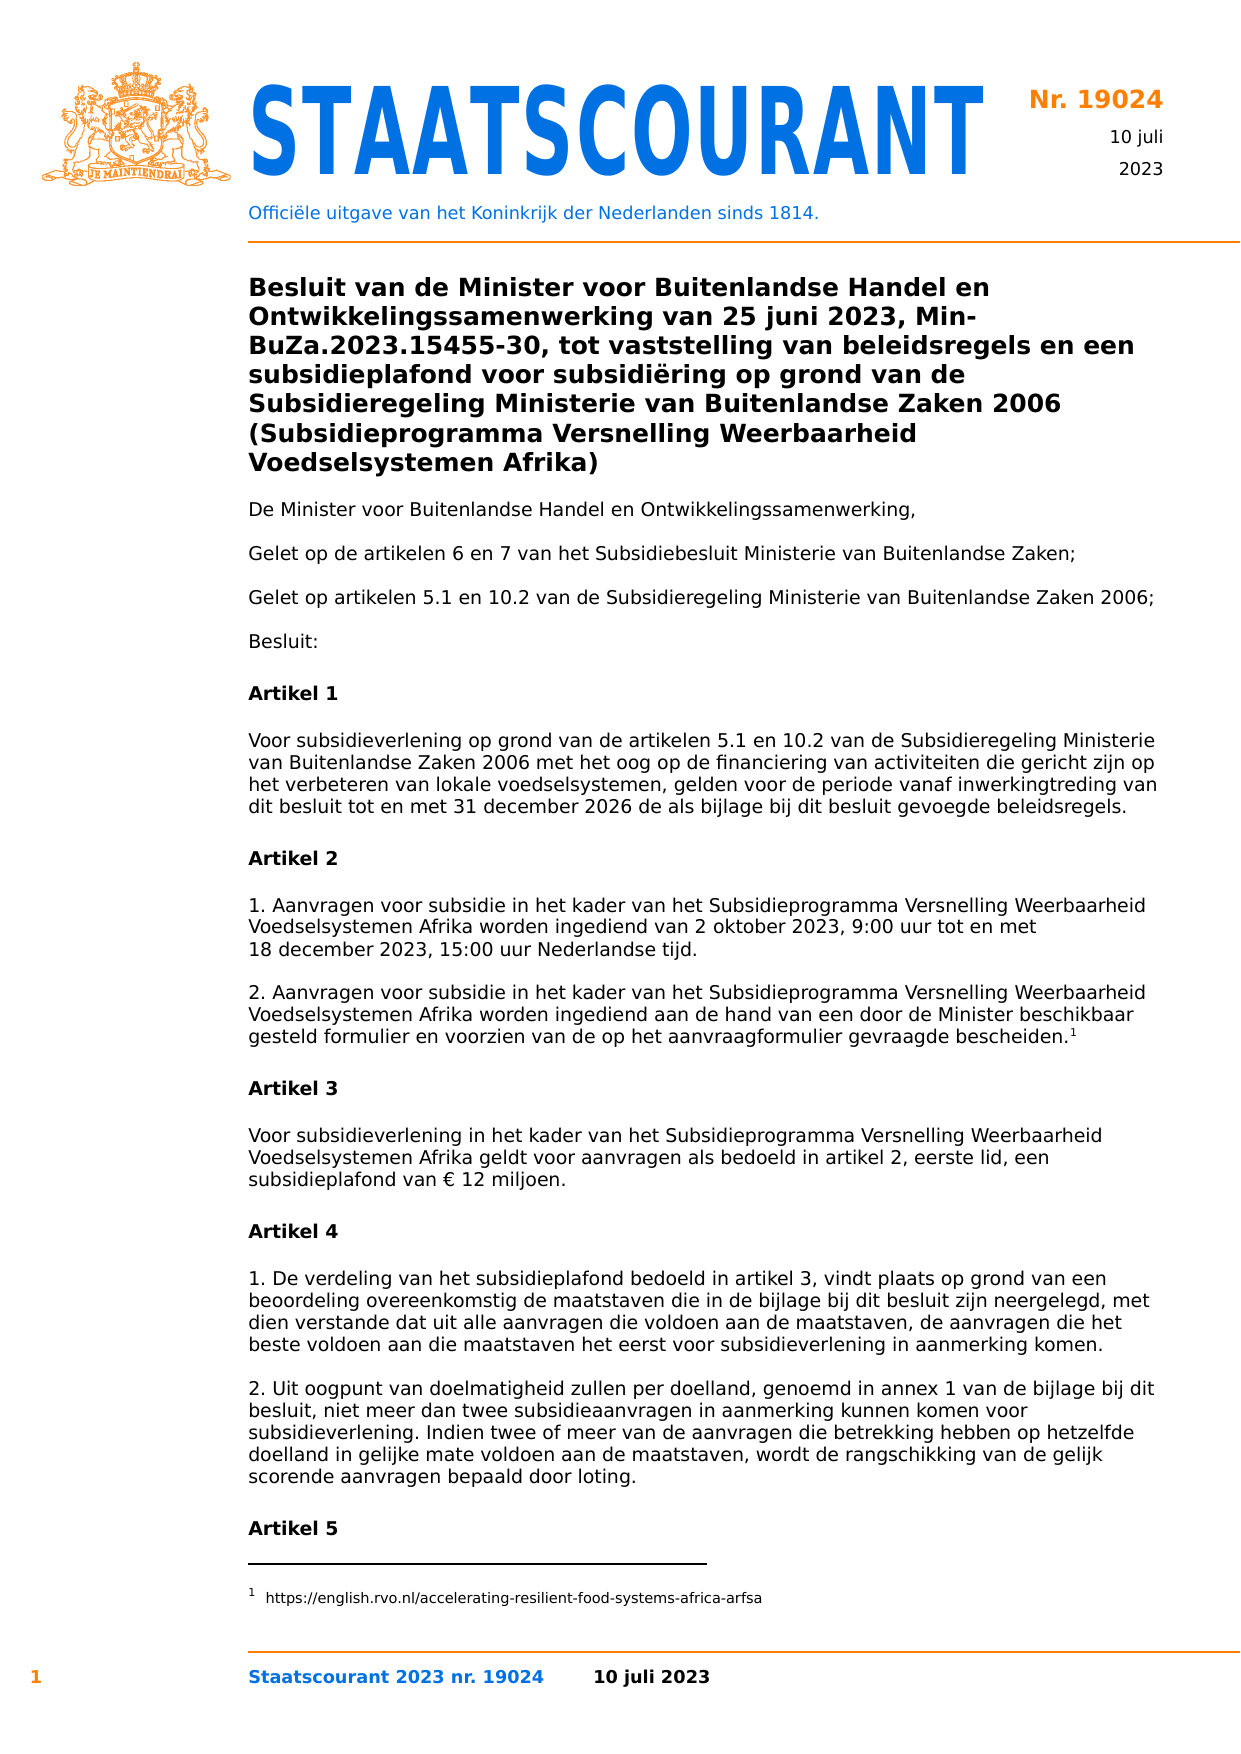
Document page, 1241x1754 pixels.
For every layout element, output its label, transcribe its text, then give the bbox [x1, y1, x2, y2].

text https://english.rvo.nl/accelerating-resilient-food-systems-africa-arfsa [248, 1586, 1163, 1608]
table_cell Officiële uitgave van het Koninkrijk der Nederlanden sinds 1814. [248, 203, 1240, 241]
text 2. Uit oogpunt van doelmatigheid zullen per doelland, genoemd in annex 1 van de bijlage bij dit besluit, niet meer dan twee subsidieaanvragen in aanmerking kunnen komen voor subsidieverlening. Indien twee of meer van de aanvragen die betrekking hebben op hetzelfde doelland in gelijke mate voldoen aan de maatstaven, wordt de rangschikking van de gelijk scorende aanvragen bepaald door loting. [248, 1378, 1163, 1488]
text 1. Aanvragen voor subsidie in het kader van het Subsidieprogramma Versnelling Weerbaarheid Voedselsystemen Afrika worden ingediend van 2 oktober 2023, 9:00 uur tot en met 18 december 2023, 15:00 uur Nederlandse tijd. [248, 894, 1163, 960]
table_cell 2023 [998, 153, 1240, 203]
table_header STAATSCOURANT [248, 62, 998, 203]
subtitle Artikel 2 [248, 847, 1163, 869]
text Gelet op artikelen 5.1 en 10.2 van de Subsidieregeling Ministerie van Buitenlandse Zaken 2006; [248, 587, 1163, 609]
text 1. De verdeling van het subsidieplafond bedoeld in artikel 3, vindt plaats op grond van een beoordeling overeenkomstig de maatstaven die in de bijlage bij dit besluit zijn neergelegd, met dien verstande dat uit alle aanvragen die voldoen aan de maatstaven, de aanvragen die het beste voldoen aan die maatstaven het eerst voor subsidieverlening in aanmerking komen. [248, 1268, 1163, 1356]
subtitle Artikel 5 [248, 1518, 1163, 1540]
subtitle Artikel 1 [248, 683, 1163, 704]
subtitle Artikel 3 [248, 1078, 1163, 1100]
text Besluit: [248, 631, 1163, 653]
text Voor subsidieverlening in het kader van het Subsidieprogramma Versnelling Weerbaarheid Voedselsystemen Afrika geldt voor aanvragen als bedoeld in artikel 2, eerste lid, een subsidieplafond van € 12 miljoen. [248, 1125, 1163, 1191]
text De Minister voor Buitenlandse Handel en Ontwikkelingssamenwerking, [248, 499, 1163, 521]
subtitle Besluit van de Minister voor Buitenlandse Handel en Ontwikkelingssamenwerking van 25 juni 2023, Min-BuZa.2023.15455-30, tot vaststelling van beleidsregels en een subsidieplafond voor subsidiëring op grond van de Subsidieregeling Ministerie van Buitenlandse Zaken 2006 (Subsidieprogramma Versnelling Weerbaarheid Voedselsystemen Afrika) [248, 273, 1163, 477]
text Voor subsidieverlening op grond van de artikelen 5.1 en 10.2 van de Subsidieregeling Ministerie van Buitenlandse Zaken 2006 met het oog op de financiering van activiteiten die gericht zijn op het verbeteren van lokale voedselsystemen, gelden voor de periode vanaf inwerkingtreding van dit besluit tot en met 31 december 2026 de als bijlage bij dit besluit gevoegde beleidsregels. [248, 729, 1163, 817]
subtitle Artikel 4 [248, 1221, 1163, 1243]
table_cell 10 juli [998, 121, 1240, 153]
table_header Nr. 19024 [998, 62, 1240, 121]
table_header [25, 62, 248, 241]
picture [41, 62, 231, 186]
text 2. Aanvragen voor subsidie in het kader van het Subsidieprogramma Versnelling Weerbaarheid Voedselsystemen Afrika worden ingediend aan de hand van een door de Minister beschikbaar gesteld formulier en voorzien van de op het aanvraagformulier gevraagde bescheiden. [248, 982, 1163, 1048]
text Gelet op de artikelen 6 en 7 van het Subsidiebesluit Ministerie van Buitenlandse Zaken; [248, 543, 1163, 565]
